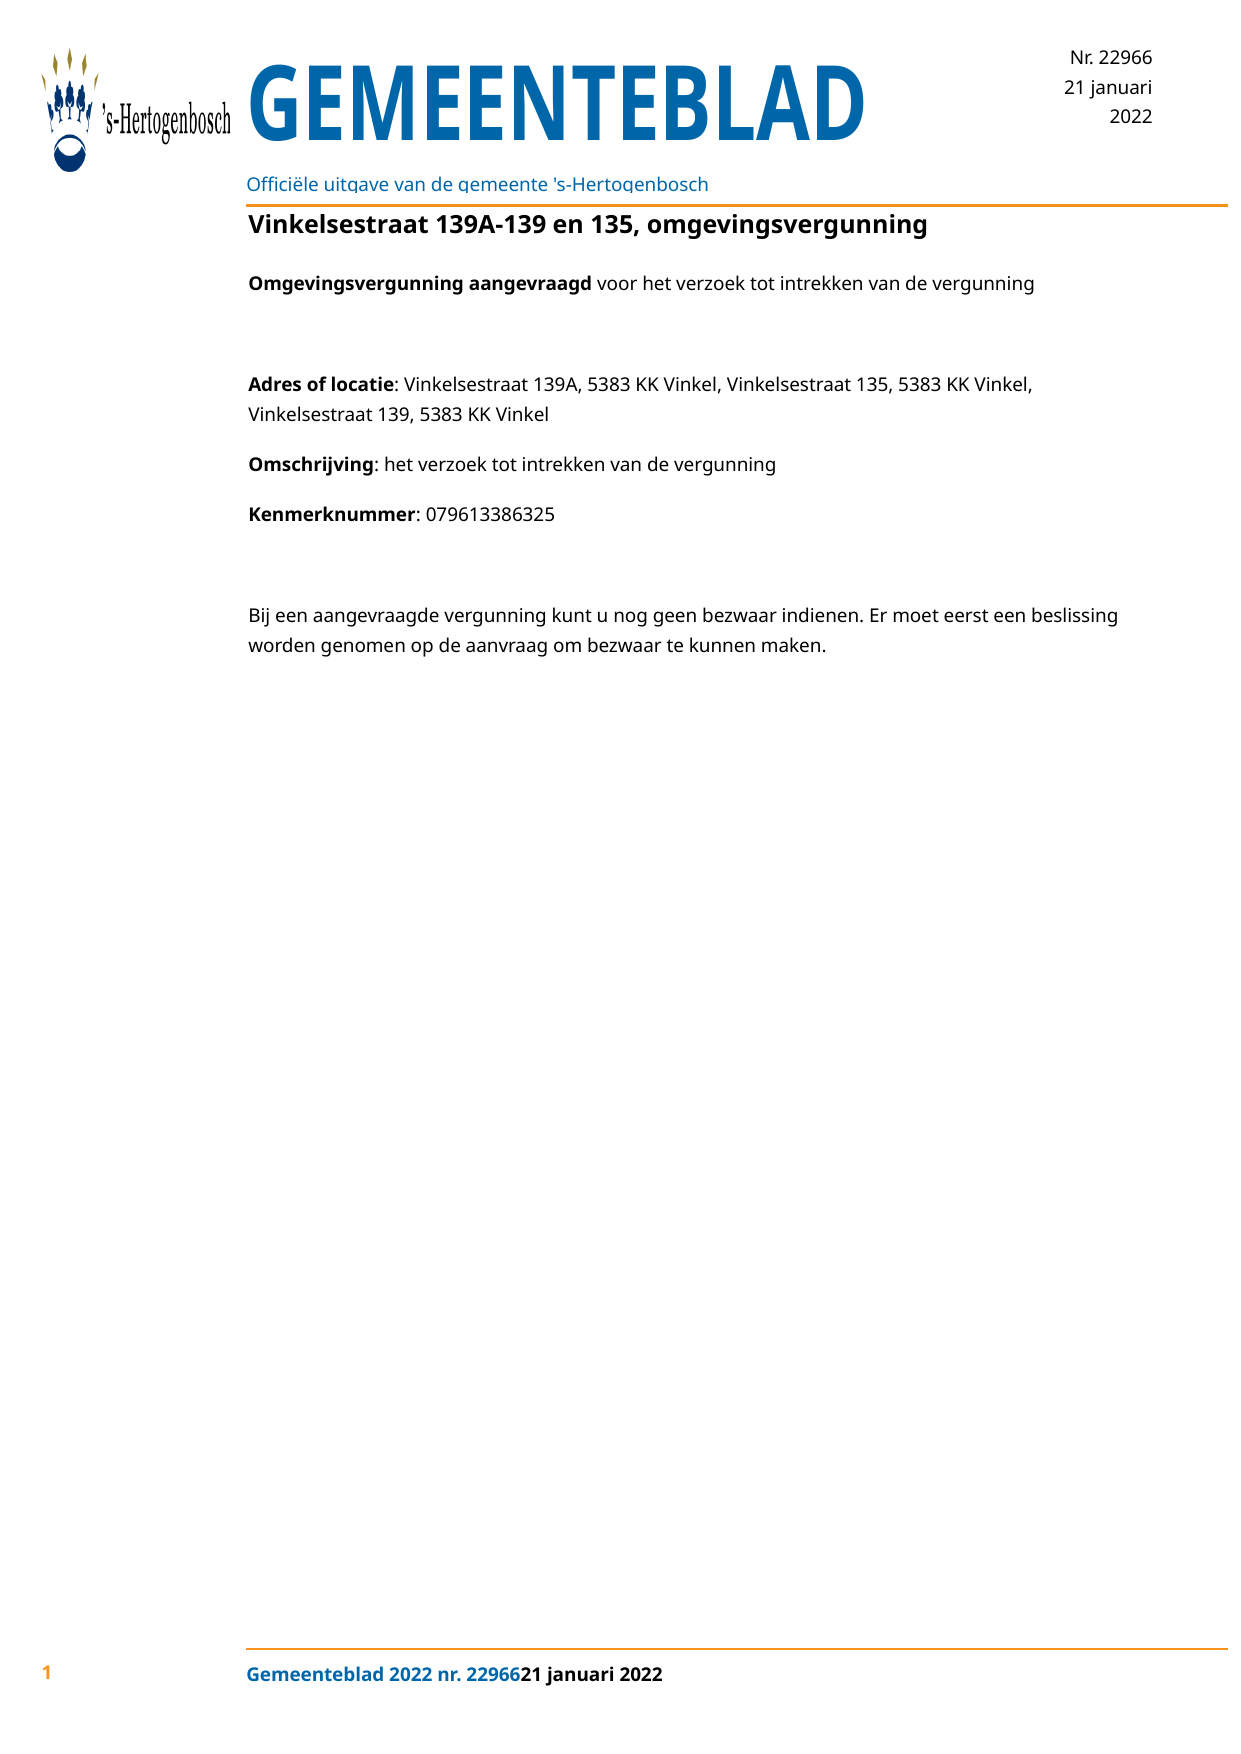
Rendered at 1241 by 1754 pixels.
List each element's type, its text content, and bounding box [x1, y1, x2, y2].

text Adres of locatie: Vinkelsestraat 139A, 5383 KK Vinkel, Vinkelsestraat 135, 5383 KK Vinkel, Vinkelsestraat 139, 5383 KK Vinkel [248, 371, 1152, 426]
picture [41, 47, 231, 172]
text Bij een aangevraagde vergunning kunt u nog geen bezwaar indienen. Er moet eerst een beslissing worden genomen op de aanvraag om bezwaar te kunnen maken. [248, 602, 1152, 658]
text Vinkelsestraat 139A-139 en 135, omgevingsvergunning [248, 207, 1152, 241]
text Omgevingsvergunning aangevraagd voor het verzoek tot intrekken van de vergunning [248, 270, 1152, 296]
text Omschrijving: het verzoek tot intrekken van de vergunning [248, 451, 1152, 477]
text Kenmerknummer: 079613386325 [248, 502, 1152, 527]
